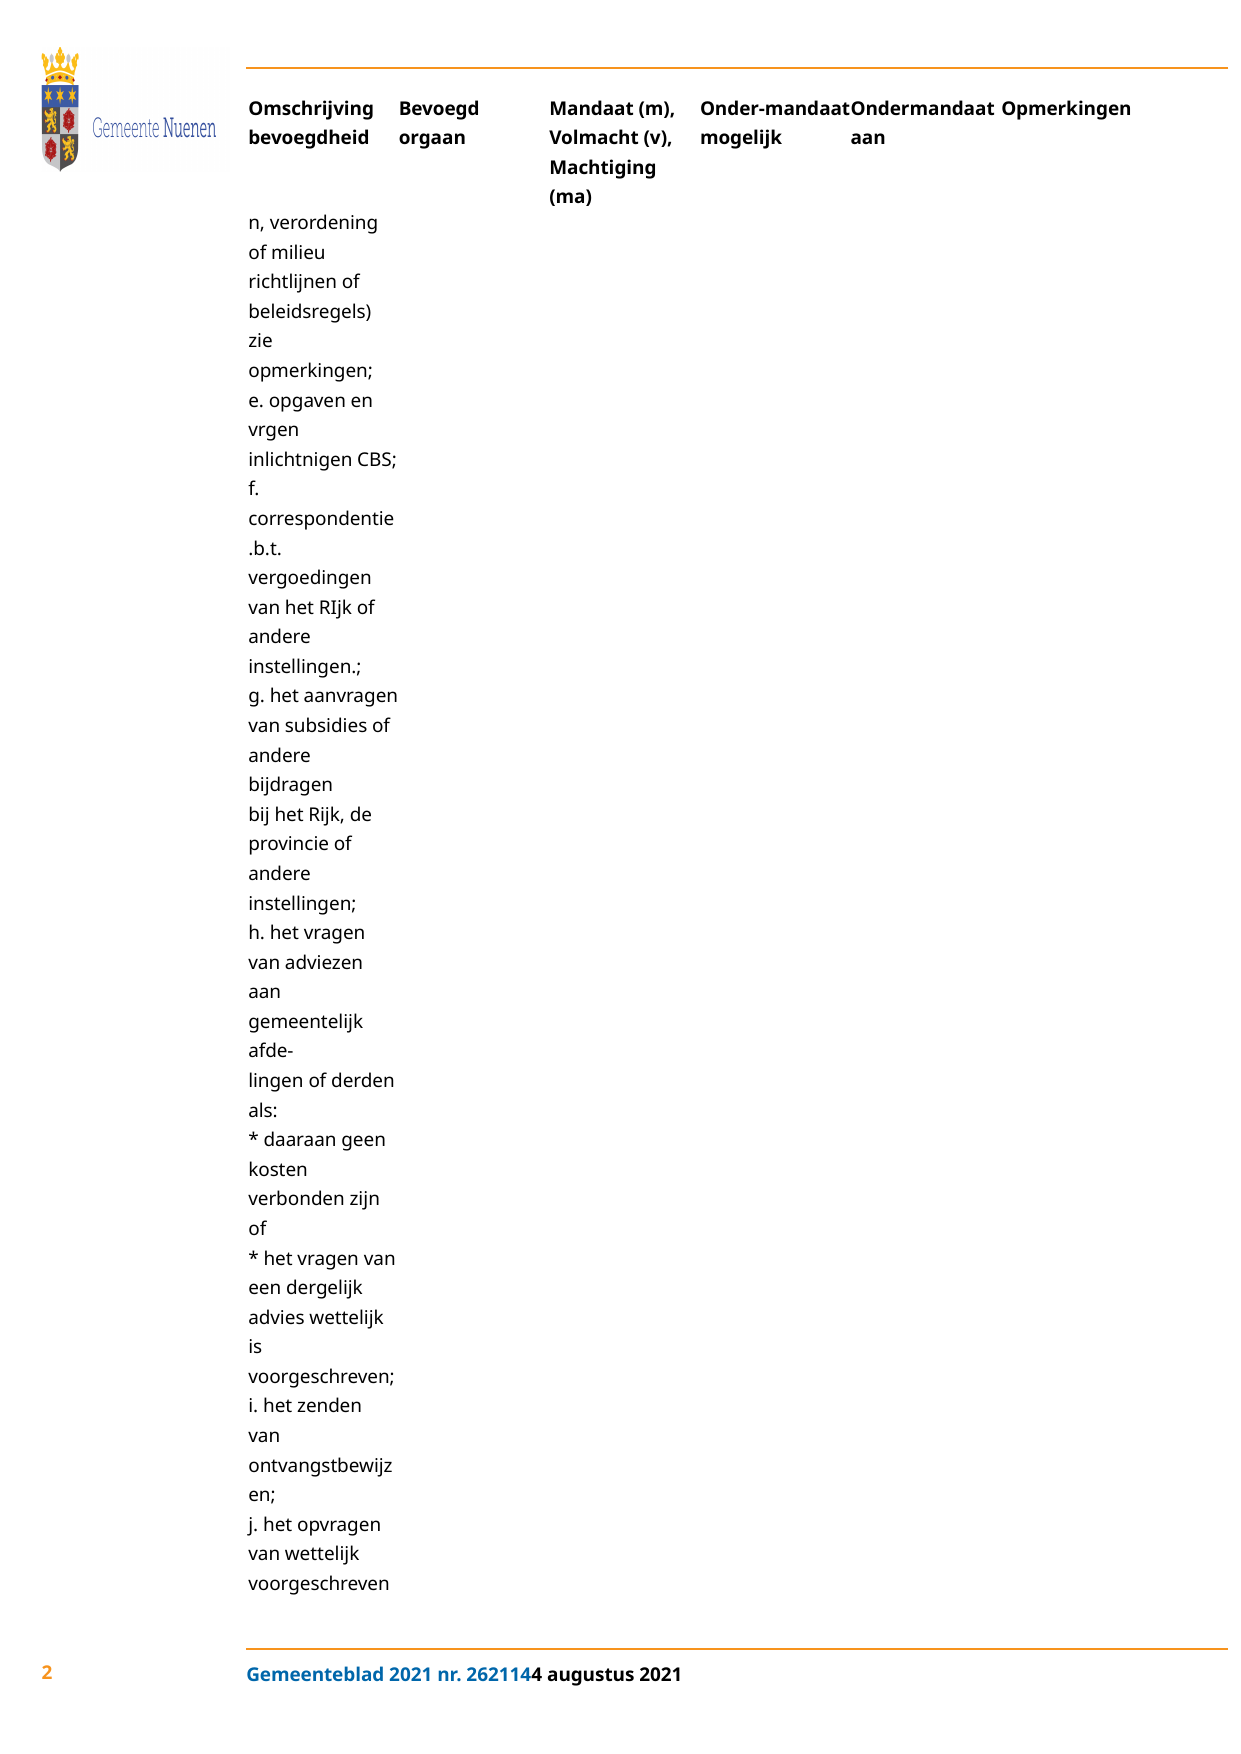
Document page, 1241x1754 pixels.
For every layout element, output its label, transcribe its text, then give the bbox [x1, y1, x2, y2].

table_header Mandaat (m), Volmacht (v), Machtiging (ma) [549, 95, 700, 209]
table_cell [850, 209, 1001, 1596]
table_cell n, verordening of milieu richtlijnen of beleidsregels) zie opmerkingen; e. opgaven en vrgen inlichtnigen CBS; f. correspondentie .b.t. vergoedingen van het RIjk of andere instellingen.; g. het aanvragen van subsidies of andere bijdragen bij het Rijk, de provincie of andere instellingen; h. het vragen van adviezen aan gemeentelijk afde- lingen of derden als: * daaraan geen kosten verbonden zijn of * het vragen van een dergelijk advies wettelijk is voorgeschreven; i. het zenden van ontvangstbewijzen; j. het opvragen van wettelijk voorgeschreven [248, 209, 398, 1596]
table_header Bevoegd orgaan [399, 95, 549, 209]
table_header Opmerkingen [1001, 95, 1152, 209]
table_cell [549, 209, 700, 1596]
table_cell [399, 209, 549, 1596]
table_header Ondermandaat aan [850, 95, 1001, 209]
table_header Omschrijving bevoegdheid [248, 95, 398, 209]
table_cell [1001, 209, 1152, 1596]
table_cell [700, 209, 850, 1596]
table_header Onder-mandaat mogelijk [700, 95, 850, 209]
picture [41, 47, 231, 172]
